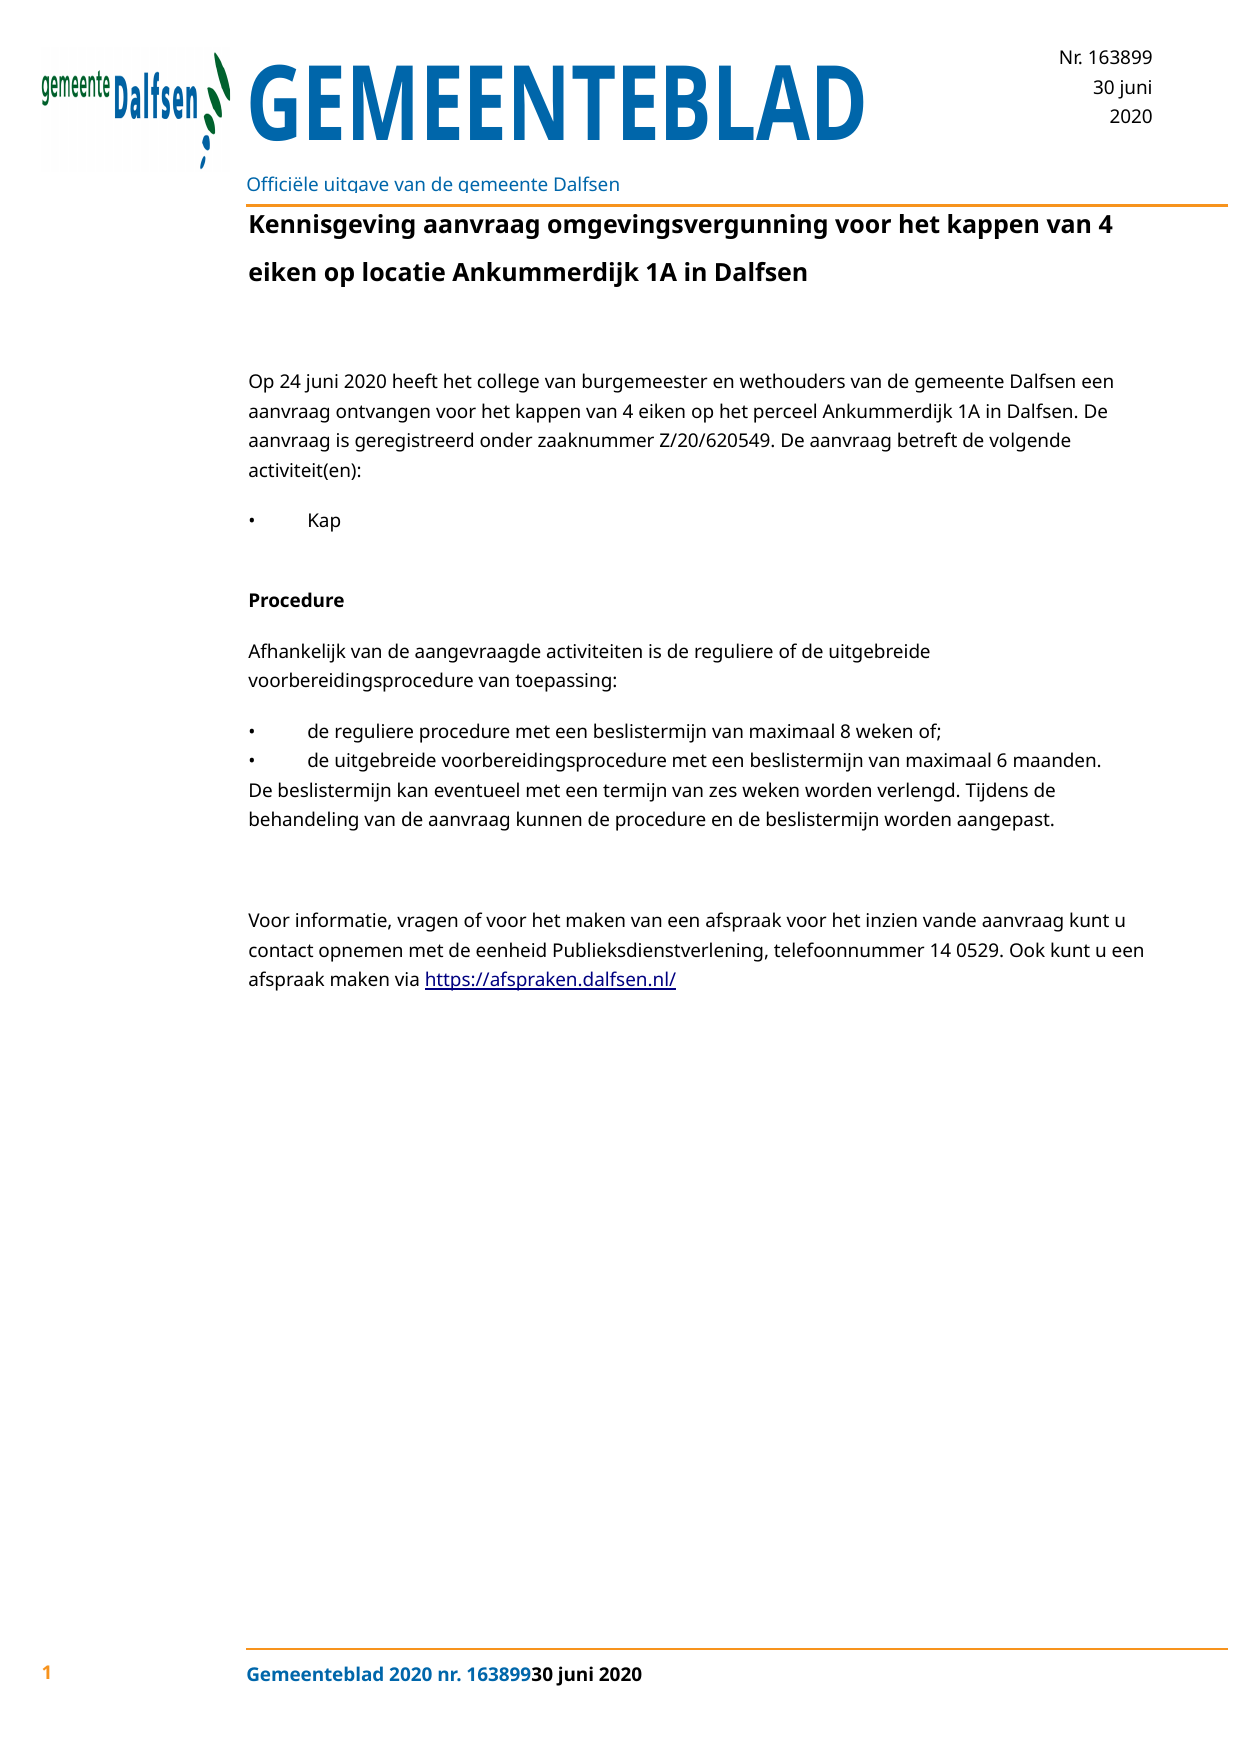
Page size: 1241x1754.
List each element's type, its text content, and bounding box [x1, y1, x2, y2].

list Kap [248, 507, 1152, 533]
text De beslistermijn kan eventueel met een termijn van zes weken worden verlengd. Tijdens de behandeling van de aanvraag kunnen de procedure en de beslistermijn worden aangepast. [248, 777, 1152, 832]
text Voor informatie, vragen of voor het maken van een afspraak voor het inzien vande aanvraag kunt u contact opnemen met de eenheid Publieksdienstverlening, telefoonnummer 14 0529. Ook kunt u een afspraak maken via https://afspraken.dalfsen.nl/ [248, 907, 1152, 992]
text Op 24 juni 2020 heeft het college van burgemeester en wethouders van de gemeente Dalfsen een aanvraag ontvangen voor het kappen van 4 eiken op het perceel Ankummerdijk 1A in Dalfsen. De aanvraag is geregistreerd onder zaaknummer Z/20/620549. De aanvraag betreft de volgende activiteit(en): [248, 368, 1152, 483]
list de reguliere procedure met een beslistermijn van maximaal 8 weken of; [248, 718, 1152, 744]
text Afhankelijk van de aangevraagde activiteiten is de reguliere of de uitgebreide voorbereidingsprocedure van toepassing: [248, 638, 1152, 693]
text Procedure [248, 587, 1152, 613]
text Kennisgeving aanvraag omgevingsvergunning voor het kappen van 4 eiken op locatie Ankummerdijk 1A in Dalfsen [248, 207, 1152, 288]
list de uitgebreide voorbereidingsprocedure met een beslistermijn van maximaal 6 maanden. [248, 747, 1152, 773]
picture [41, 47, 231, 172]
